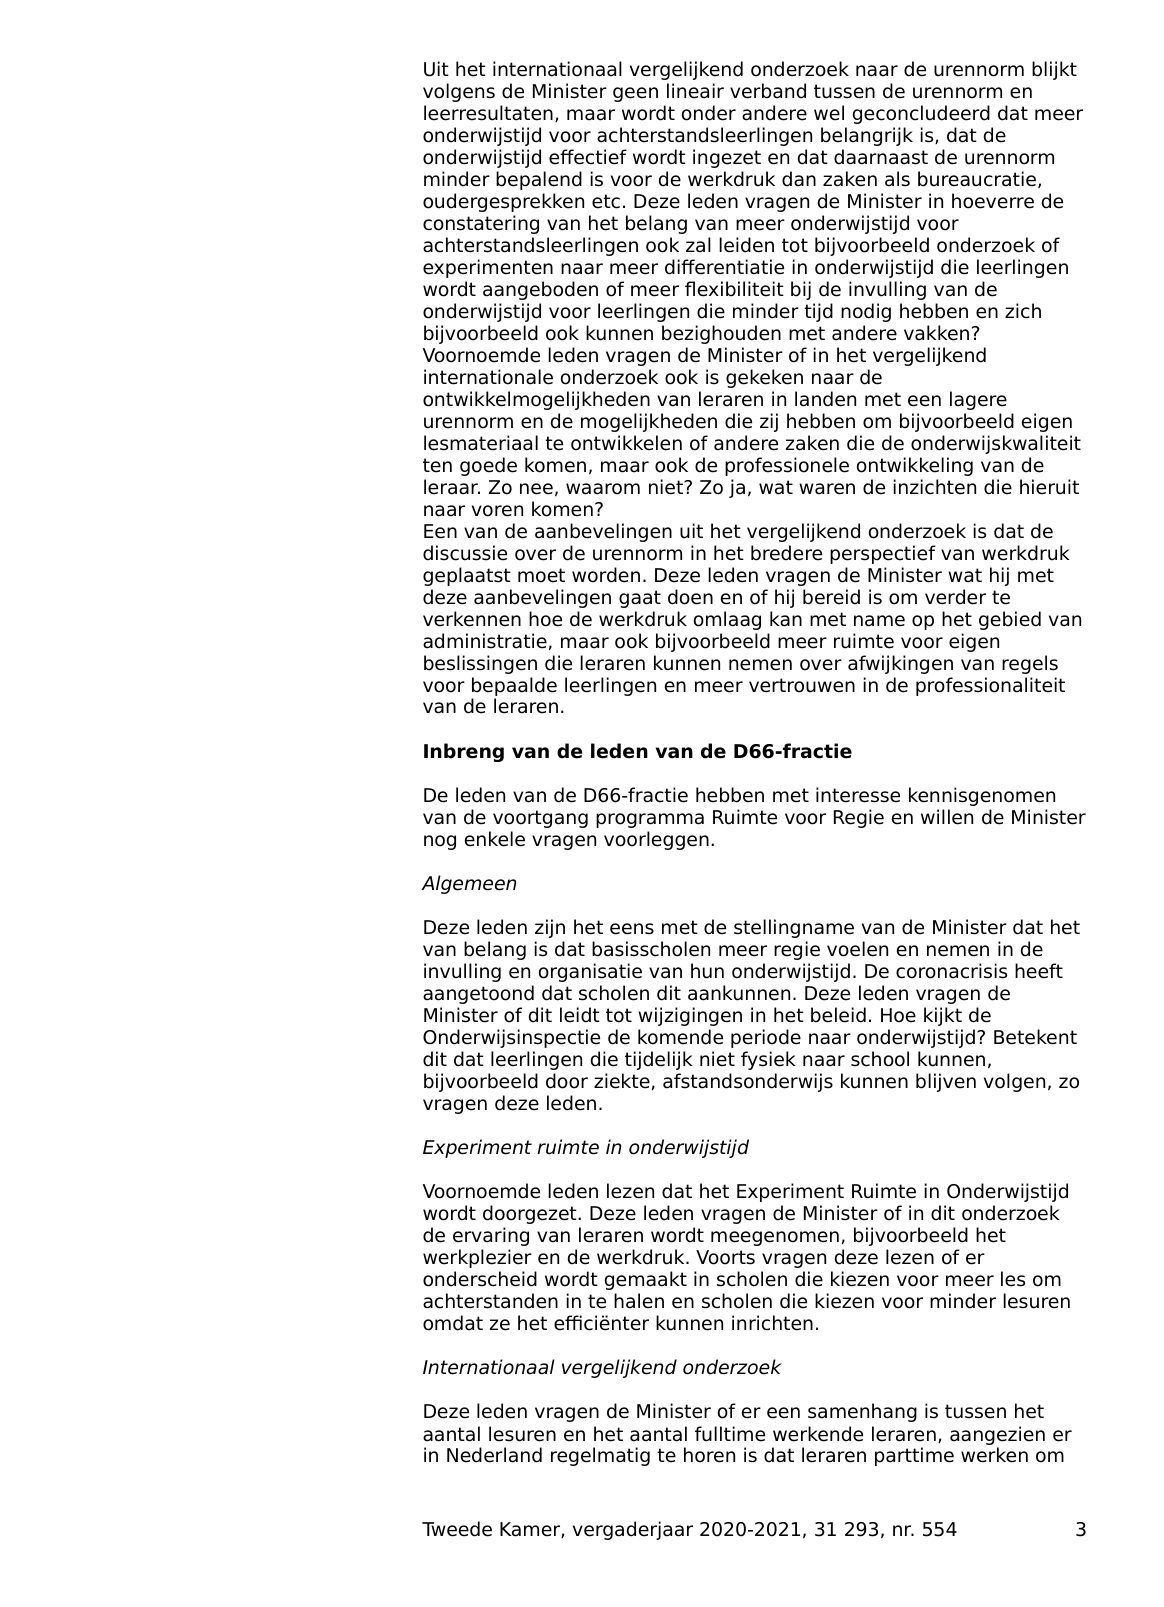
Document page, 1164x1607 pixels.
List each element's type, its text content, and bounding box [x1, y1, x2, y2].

text Deze leden vragen de Minister of er een samenhang is tussen het aantal lesuren en het aantal fulltime werkende leraren, aangezien er in Nederland regelmatig te horen is dat leraren parttime werken om [422, 1401, 1087, 1467]
subtitle Experiment ruimte in onderwijstijd [422, 1137, 1087, 1159]
text De leden van de D66-fractie hebben met interesse kennisgenomen van de voortgang programma Ruimte voor Regie en willen de Minister nog enkele vragen voorleggen. [422, 785, 1087, 851]
subtitle Internationaal vergelijkend onderzoek [422, 1357, 1087, 1379]
subtitle Algemeen [422, 873, 1087, 895]
text Een van de aanbevelingen uit het vergelijkend onderzoek is dat de discussie over de urennorm in het bredere perspectief van werkdruk geplaatst moet worden. Deze leden vragen de Minister wat hij met deze aanbevelingen gaat doen en of hij bereid is om verder te verkennen hoe de werkdruk omlaag kan met name op het gebied van administratie, maar ook bijvoorbeeld meer ruimte voor eigen beslissingen die leraren kunnen nemen over afwijkingen van regels voor bepaalde leerlingen en meer vertrouwen in de professionaliteit van de leraren. [422, 521, 1087, 718]
text Voornoemde leden vragen de Minister of in het vergelijkend internationale onderzoek ook is gekeken naar de ontwikkelmogelijkheden van leraren in landen met een lagere urennorm en de mogelijkheden die zij hebben om bijvoorbeeld eigen lesmateriaal te ontwikkelen of andere zaken die de onderwijskwaliteit ten goede komen, maar ook de professionele ontwikkeling van de leraar. Zo nee, waarom niet? Zo ja, wat waren de inzichten die hieruit naar voren komen? [422, 345, 1087, 521]
text Uit het internationaal vergelijkend onderzoek naar de urennorm blijkt volgens de Minister geen lineair verband tussen de urennorm en leerresultaten, maar wordt onder andere wel geconcludeerd dat meer onderwijstijd voor achterstandsleerlingen belangrijk is, dat de onderwijstijd effectief wordt ingezet en dat daarnaast de urennorm minder bepalend is voor de werkdruk dan zaken als bureaucratie, oudergesprekken etc. Deze leden vragen de Minister in hoeverre de constatering van het belang van meer onderwijstijd voor achterstandsleerlingen ook zal leiden tot bijvoorbeeld onderzoek of experimenten naar meer differentiatie in onderwijstijd die leerlingen wordt aangeboden of meer flexibiliteit bij de invulling van de onderwijstijd voor leerlingen die minder tijd nodig hebben en zich bijvoorbeeld ook kunnen bezighouden met andere vakken? [422, 59, 1087, 345]
text Deze leden zijn het eens met de stellingname van de Minister dat het van belang is dat basisscholen meer regie voelen en nemen in de invulling en organisatie van hun onderwijstijd. De coronacrisis heeft aangetoond dat scholen dit aankunnen. Deze leden vragen de Minister of dit leidt tot wijzigingen in het beleid. Hoe kijkt de Onderwijsinspectie de komende periode naar onderwijstijd? Betekent dit dat leerlingen die tijdelijk niet fysiek naar school kunnen, bijvoorbeeld door ziekte, afstandsonderwijs kunnen blijven volgen, zo vragen deze leden. [422, 917, 1087, 1115]
text Voornoemde leden lezen dat het Experiment Ruimte in Onderwijstijd wordt doorgezet. Deze leden vragen de Minister of in dit onderzoek de ervaring van leraren wordt meegenomen, bijvoorbeeld het werkplezier en de werkdruk. Voorts vragen deze lezen of er onderscheid wordt gemaakt in scholen die kiezen voor meer les om achterstanden in te halen en scholen die kiezen voor minder lesuren omdat ze het efficiënter kunnen inrichten. [422, 1181, 1087, 1335]
subtitle Inbreng van de leden van de D66-fractie [422, 741, 1087, 763]
